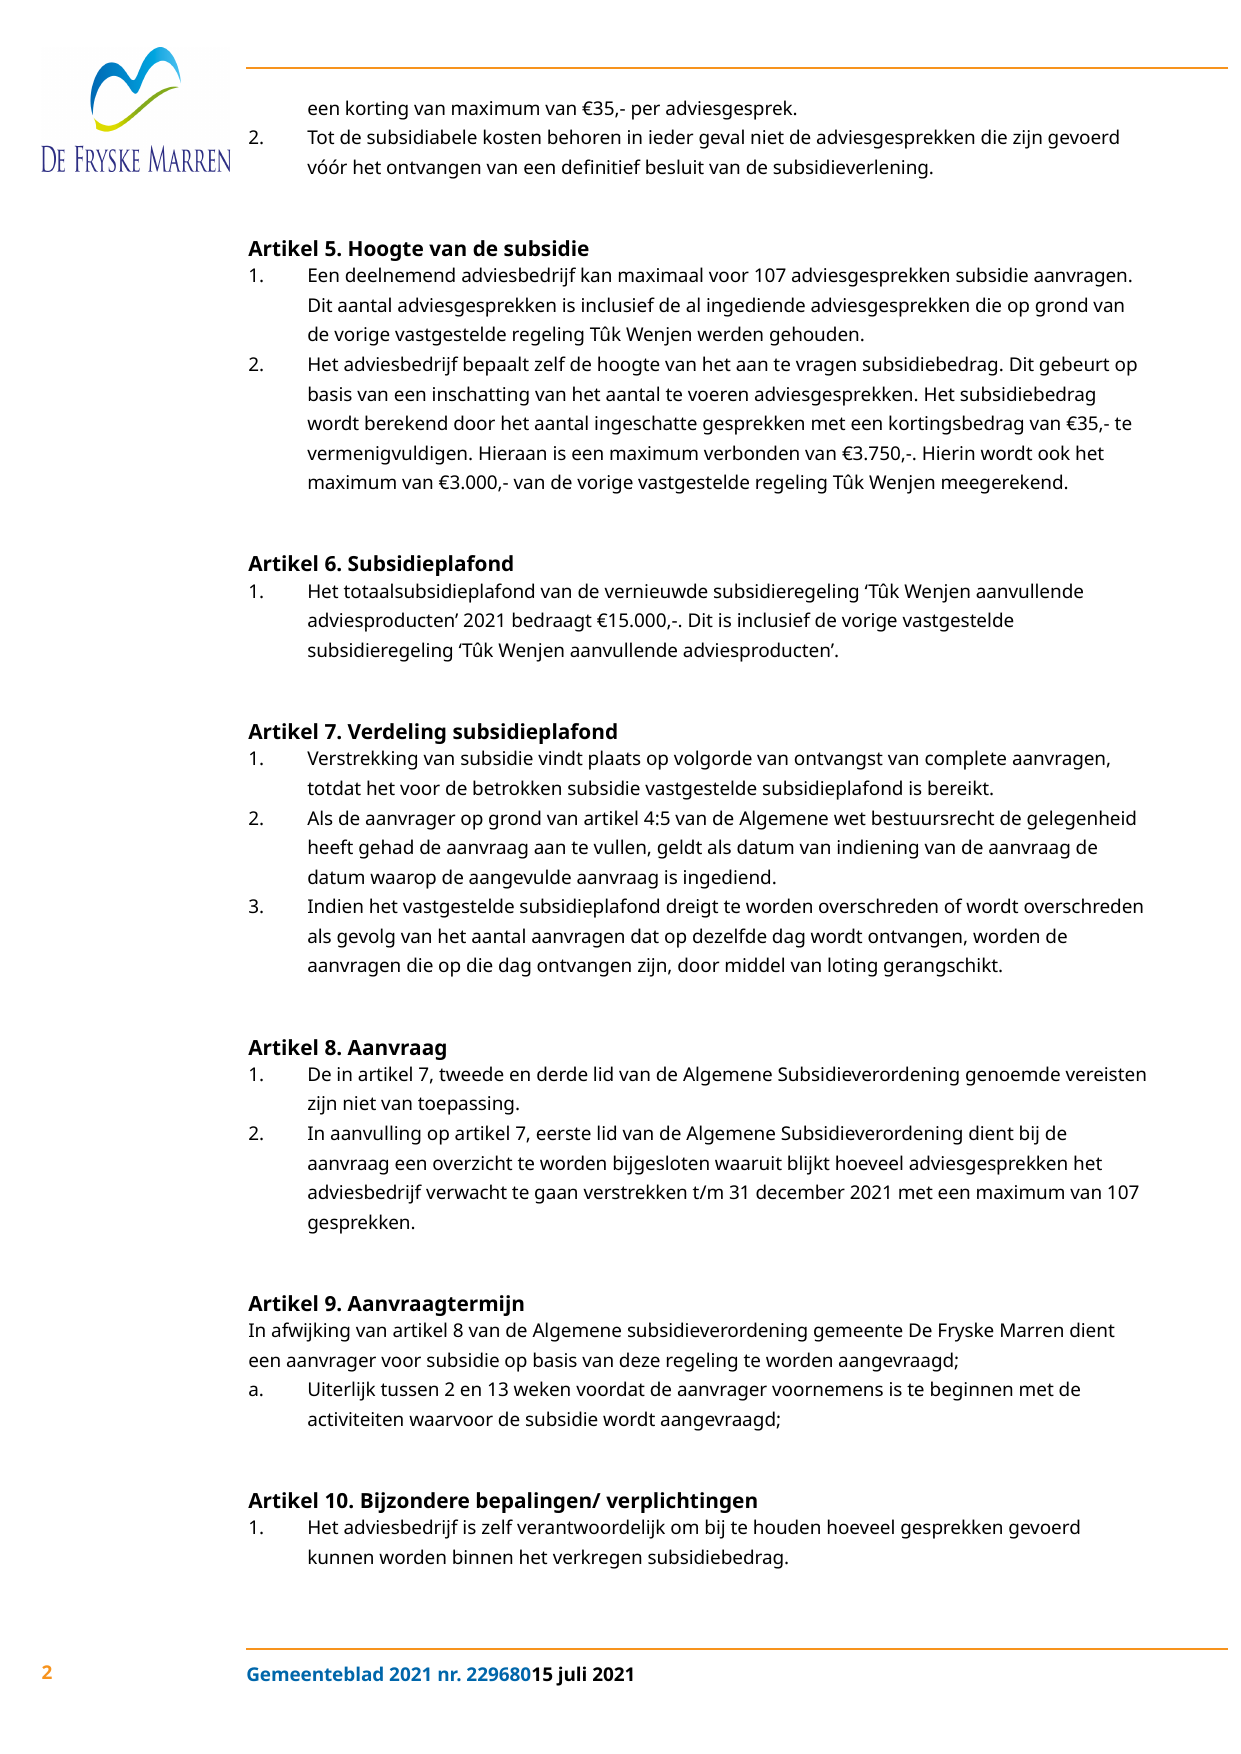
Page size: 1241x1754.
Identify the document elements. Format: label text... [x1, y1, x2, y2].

list Een deelnemend adviesbedrijf kan maximaal voor 107 adviesgesprekken subsidie aanvragen. Dit aantal adviesgesprekken is inclusief de al ingediende adviesgesprekken die op grond van de vorige vastgestelde regeling Tûk Wenjen werden gehouden. [248, 262, 1152, 347]
list Tot de subsidiabele kosten behoren in ieder geval niet de adviesgesprekken die zijn gevoerd vóór het ontvangen van een definitief besluit van de subsidieverlening. [248, 124, 1152, 180]
picture [41, 47, 231, 172]
text Artikel 6. Subsidieplafond [248, 549, 1152, 578]
text Artikel 5. Hoogte van de subsidie [248, 234, 1152, 262]
list Uiterlijk tussen 2 en 13 weken voordat de aanvrager voornemens is te beginnen met de activiteiten waarvoor de subsidie wordt aangevraagd; [248, 1377, 1152, 1432]
list een korting van maximum van €35,- per adviesgesprek. [248, 95, 1152, 121]
list Het totaalsubsidieplafond van de vernieuwde subsidieregeling ‘Tûk Wenjen aanvullende adviesproducten’ 2021 bedraagt €15.000,-. Dit is inclusief de vorige vastgestelde subsidieregeling ‘Tûk Wenjen aanvullende adviesproducten’. [248, 578, 1152, 663]
text Artikel 9. Aanvraagtermijn [248, 1289, 1152, 1317]
list Het adviesbedrijf is zelf verantwoordelijk om bij te houden hoeveel gesprekken gevoerd kunnen worden binnen het verkregen subsidiebedrag. [248, 1514, 1152, 1570]
text Artikel 8. Aanvraag [248, 1033, 1152, 1061]
list De in artikel 7, tweede en derde lid van de Algemene Subsidieverordening genoemde vereisten zijn niet van toepassing. [248, 1061, 1152, 1116]
text In afwijking van artikel 8 van de Algemene subsidieverordening gemeente De Fryske Marren dient een aanvrager voor subsidie op basis van deze regeling te worden aangevraagd; [248, 1317, 1152, 1373]
list Het adviesbedrijf bepaalt zelf de hoogte van het aan te vragen subsidiebedrag. Dit gebeurt op basis van een inschatting van het aantal te voeren adviesgesprekken. Het subsidiebedrag wordt berekend door het aantal ingeschatte gesprekken met een kortingsbedrag van €35,- te vermenigvuldigen. Hieraan is een maximum verbonden van €3.750,-. Hierin wordt ook het maximum van €3.000,- van de vorige vastgestelde regeling Tûk Wenjen meegerekend. [248, 351, 1152, 495]
text Artikel 10. Bijzondere bepalingen/ verplichtingen [248, 1486, 1152, 1514]
list In aanvulling op artikel 7, eerste lid van de Algemene Subsidieverordening dient bij de aanvraag een overzicht te worden bijgesloten waaruit blijkt hoeveel adviesgesprekken het adviesbedrijf verwacht te gaan verstrekken t/m 31 december 2021 met een maximum van 107 gesprekken. [248, 1120, 1152, 1235]
text Artikel 7. Verdeling subsidieplafond [248, 717, 1152, 746]
list Als de aanvrager op grond van artikel 4:5 van de Algemene wet bestuursrecht de gelegenheid heeft gehad de aanvraag aan te vullen, geldt als datum van indiening van de aanvraag de datum waarop de aangevulde aanvraag is ingediend. [248, 805, 1152, 889]
list Verstrekking van subsidie vindt plaats op volgorde van ontvangst van complete aanvragen, totdat het voor de betrokken subsidie vastgestelde subsidieplafond is bereikt. [248, 746, 1152, 801]
list Indien het vastgestelde subsidieplafond dreigt te worden overschreden of wordt overschreden als gevolg van het aantal aanvragen dat op dezelfde dag wordt ontvangen, worden de aanvragen die op die dag ontvangen zijn, door middel van loting gerangschikt. [248, 893, 1152, 978]
